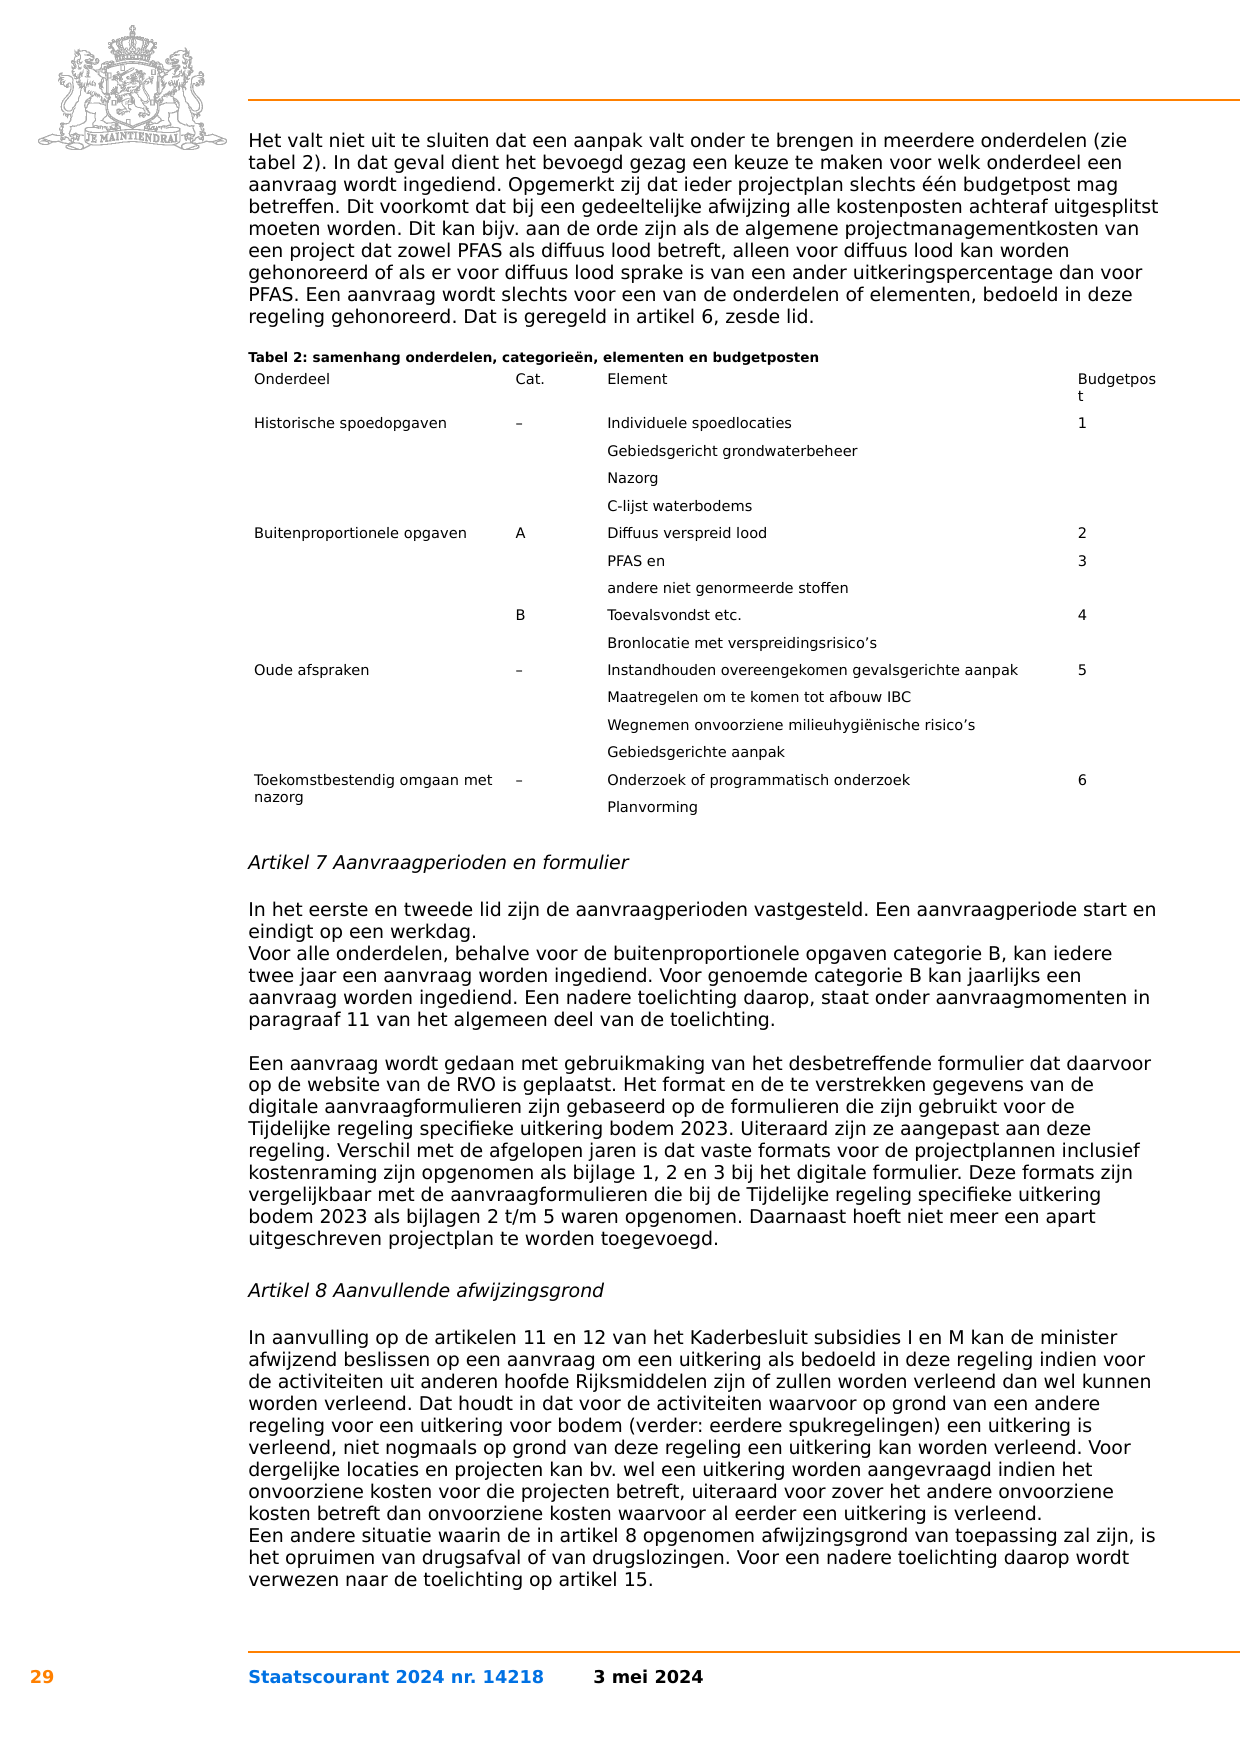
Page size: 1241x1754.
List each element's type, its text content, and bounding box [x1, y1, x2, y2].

table_header Tabel 2: samenhang onderdelen, categorieën, elementen en budgetposten [248, 350, 1163, 365]
table_cell Onderzoek of programmatisch onderzoek [602, 767, 1071, 793]
table_cell 1 [1072, 411, 1163, 519]
table_cell PFAS en [602, 548, 1071, 574]
picture [38, 25, 227, 150]
table_cell Maatregelen om te komen tot afbouw IBC [602, 685, 1071, 711]
subtitle Artikel 7 Aanvraagperioden en formulier [248, 852, 1163, 874]
text In het eerste en tweede lid zijn de aanvraagperioden vastgesteld. Een aanvraagperiode start en eindigt op een werkdag. [248, 899, 1163, 943]
table_cell – [510, 657, 601, 766]
table_cell Instandhouden overeengekomen gevalsgerichte aanpak [602, 657, 1071, 684]
table_cell 3 [1072, 548, 1163, 601]
table_cell – [510, 411, 601, 519]
text Het valt niet uit te sluiten dat een aanpak valt onder te brengen in meerdere onderdelen (zie tabel 2). In dat geval dient het bevoegd gezag een keuze te maken voor welk onderdeel een aanvraag wordt ingediend. Opgemerkt zij dat ieder projectplan slechts één budgetpost mag betreffen. Dit voorkomt dat bij een gedeeltelijke afwijzing alle kostenposten achteraf uitgesplitst moeten worden. Dit kan bijv. aan de orde zijn als de algemene projectmanagementkosten van een project dat zowel PFAS als diffuus lood betreft, alleen voor diffuus lood kan worden gehonoreerd of als er voor diffuus lood sprake is van een ander uitkeringspercentage dan voor PFAS. Een aanvraag wordt slechts voor een van de onderdelen of elementen, bedoeld in deze regeling gehonoreerd. Dat is geregeld in artikel 6, zesde lid. [248, 130, 1163, 328]
table_cell Gebiedsgerichte aanpak [602, 740, 1071, 766]
table_cell 4 [1072, 603, 1163, 656]
table_cell A [510, 520, 601, 601]
table_cell Budgetpost [1072, 366, 1163, 410]
table_cell Diffuus verspreid lood [602, 520, 1071, 547]
table_cell Historische spoedopgaven [249, 411, 509, 519]
table_cell Element [602, 366, 1071, 410]
table_cell Bronlocatie met verspreidingsrisico’s [602, 630, 1071, 656]
table_cell Buitenproportionele opgaven [249, 520, 509, 656]
table_cell B [510, 603, 601, 656]
table_cell Oude afspraken [249, 657, 509, 766]
table_cell Cat. [510, 366, 601, 410]
table_cell – [510, 767, 601, 821]
table_cell Wegnemen onvoorziene milieuhygiënische risico’s [602, 712, 1071, 738]
table_cell andere niet genormeerde stoffen [602, 575, 1071, 601]
table_cell 2 [1072, 520, 1163, 547]
text Voor alle onderdelen, behalve voor de buitenproportionele opgaven categorie B, kan iedere twee jaar een aanvraag worden ingediend. Voor genoemde categorie B kan jaarlijks een aanvraag worden ingediend. Een nadere toelichting daarop, staat onder aanvraagmomenten in paragraaf 11 van het algemeen deel van de toelichting. [248, 943, 1163, 1031]
subtitle Artikel 8 Aanvullende afwijzingsgrond [248, 1280, 1163, 1302]
table_cell Nazorg [602, 466, 1071, 492]
table_cell 5 [1072, 657, 1163, 766]
text Een andere situatie waarin de in artikel 8 opgenomen afwijzingsgrond van toepassing zal zijn, is het opruimen van drugsafval of van drugslozingen. Voor een nadere toelichting daarop wordt verwezen naar de toelichting op artikel 15. [248, 1525, 1163, 1591]
table_cell C-lijst waterbodems [602, 493, 1071, 519]
table_cell Gebiedsgericht grondwaterbeheer [602, 438, 1071, 464]
text Een aanvraag wordt gedaan met gebruikmaking van het desbetreffende formulier dat daarvoor op de website van de RVO is geplaatst. Het format en de te verstrekken gegevens van de digitale aanvraagformulieren zijn gebaseerd op de formulieren die zijn gebruikt voor de Tijdelijke regeling specifieke uitkering bodem 2023. Uiteraard zijn ze aangepast aan deze regeling. Verschil met de afgelopen jaren is dat vaste formats voor de projectplannen inclusief kostenraming zijn opgenomen als bijlage 1, 2 en 3 bij het digitale formulier. Deze formats zijn vergelijkbaar met de aanvraagformulieren die bij de Tijdelijke regeling specifieke uitkering bodem 2023 als bijlagen 2 t/m 5 waren opgenomen. Daarnaast hoeft niet meer een apart uitgeschreven projectplan te worden toegevoegd. [248, 1052, 1163, 1250]
table_cell Toevalsvondst etc. [602, 603, 1071, 629]
table_cell Toekomstbestendig omgaan met nazorg [249, 767, 509, 821]
text In aanvulling op de artikelen 11 en 12 van het Kaderbesluit subsidies I en M kan de minister afwijzend beslissen op een aanvraag om een uitkering als bedoeld in deze regeling indien voor de activiteiten uit anderen hoofde Rijksmiddelen zijn of zullen worden verleend dan wel kunnen worden verleend. Dat houdt in dat voor de activiteiten waarvoor op grond van een andere regeling voor een uitkering voor bodem (verder: eerdere spukregelingen) een uitkering is verleend, niet nogmaals op grond van deze regeling een uitkering kan worden verleend. Voor dergelijke locaties en projecten kan bv. wel een uitkering worden aangevraagd indien het onvoorziene kosten voor die projecten betreft, uiteraard voor zover het andere onvoorziene kosten betreft dan onvoorziene kosten waarvoor al eerder een uitkering is verleend. [248, 1327, 1163, 1525]
table_cell Onderdeel [249, 366, 509, 410]
table_cell Individuele spoedlocaties [602, 411, 1071, 437]
table_cell Planvorming [602, 794, 1071, 821]
table_cell 6 [1072, 767, 1163, 821]
